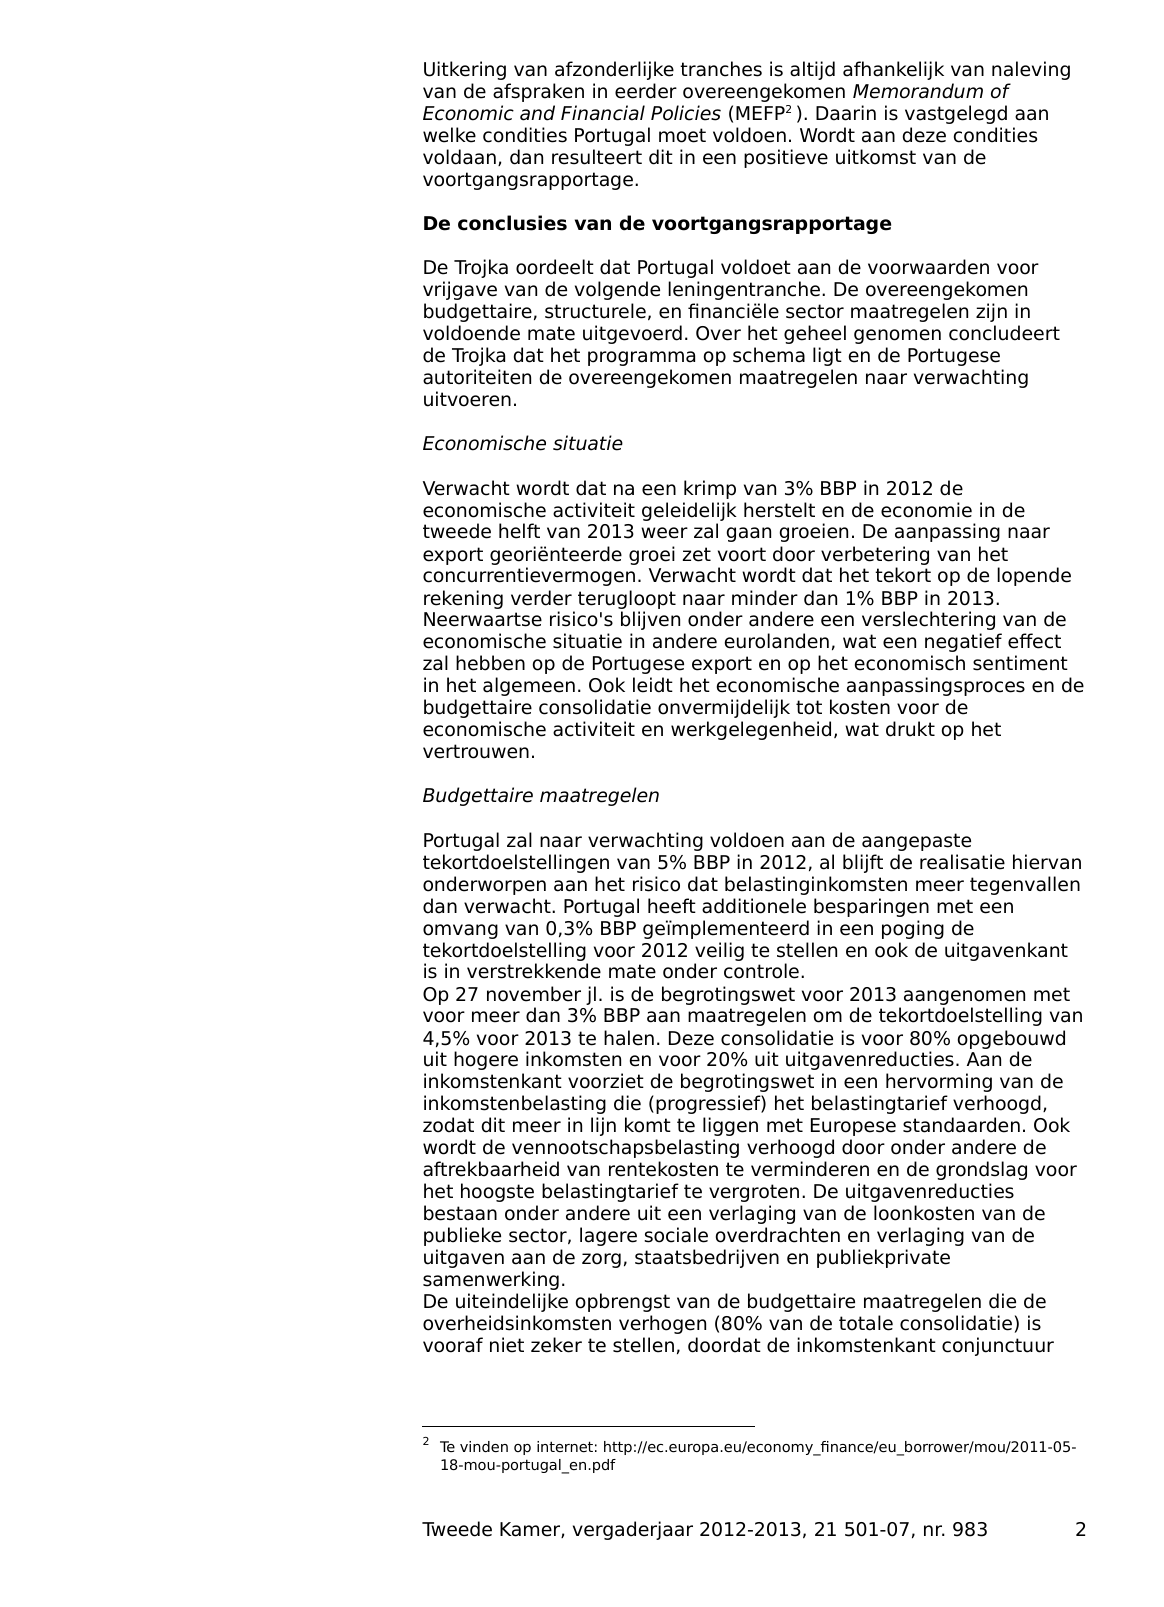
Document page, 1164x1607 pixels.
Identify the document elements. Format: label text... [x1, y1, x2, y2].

subtitle De conclusies van de voortgangsrapportage [422, 213, 1087, 235]
text Op 27 november jl. is de begrotingswet voor 2013 aangenomen met voor meer dan 3% BBP aan maatregelen om de tekortdoelstelling van 4,5% voor 2013 te halen. Deze consolidatie is voor 80% opgebouwd uit hogere inkomsten en voor 20% uit uitgavenreducties. Aan de inkomstenkant voorziet de begrotingswet in een hervorming van de inkomstenbelasting die (progressief) het belastingtarief verhoogd, zodat dit meer in lijn komt te liggen met Europese standaarden. Ook wordt de vennootschapsbelasting verhoogd door onder andere de aftrekbaarheid van rentekosten te verminderen en de grondslag voor het hoogste belastingtarief te vergroten. De uitgavenreducties bestaan onder andere uit een verlaging van de loonkosten van de publieke sector, lagere sociale overdrachten en verlaging van de uitgaven aan de zorg, staatsbedrijven en publiekprivate samenwerking. [422, 983, 1087, 1291]
subtitle Economische situatie [422, 433, 1087, 455]
subtitle Budgettaire maatregelen [422, 785, 1087, 807]
text Te vinden op internet: http://ec.europa.eu/economy_finance/eu_borrower/mou/2011-05-18-mou-portugal_en.pdf [422, 1435, 1087, 1474]
text Uitkering van afzonderlijke tranches is altijd afhankelijk van naleving van de afspraken in eerder overeengekomen Memorandum of Economic and Financial Policies (MEFP). Daarin is vastgelegd aan welke condities Portugal moet voldoen. Wordt aan deze condities voldaan, dan resulteert dit in een positieve uitkomst van de voortgangsrapportage. [422, 59, 1087, 191]
text Neerwaartse risico's blijven onder andere een verslechtering van de economische situatie in andere eurolanden, wat een negatief effect zal hebben op de Portugese export en op het economisch sentiment in het algemeen. Ook leidt het economische aanpassingsproces en de budgettaire consolidatie onvermijdelijk tot kosten voor de economische activiteit en werkgelegenheid, wat drukt op het vertrouwen. [422, 609, 1087, 763]
text Verwacht wordt dat na een krimp van 3% BBP in 2012 de economische activiteit geleidelijk herstelt en de economie in de tweede helft van 2013 weer zal gaan groeien. De aanpassing naar export georiënteerde groei zet voort door verbetering van het concurrentievermogen. Verwacht wordt dat het tekort op de lopende rekening verder terugloopt naar minder dan 1% BBP in 2013. [422, 477, 1087, 609]
text De Trojka oordeelt dat Portugal voldoet aan de voorwaarden voor vrijgave van de volgende leningentranche. De overeengekomen budgettaire, structurele, en financiële sector maatregelen zijn in voldoende mate uitgevoerd. Over het geheel genomen concludeert de Trojka dat het programma op schema ligt en de Portugese autoriteiten de overeengekomen maatregelen naar verwachting uitvoeren. [422, 257, 1087, 411]
text De uiteindelijke opbrengst van de budgettaire maatregelen die de overheidsinkomsten verhogen (80% van de totale consolidatie) is vooraf niet zeker te stellen, doordat de inkomstenkant conjunctuur [422, 1291, 1087, 1357]
text Portugal zal naar verwachting voldoen aan de aangepaste tekortdoelstellingen van 5% BBP in 2012, al blijft de realisatie hiervan onderworpen aan het risico dat belastinginkomsten meer tegenvallen dan verwacht. Portugal heeft additionele besparingen met een omvang van 0,3% BBP geïmplementeerd in een poging de tekortdoelstelling voor 2012 veilig te stellen en ook de uitgavenkant is in verstrekkende mate onder controle. [422, 829, 1087, 983]
